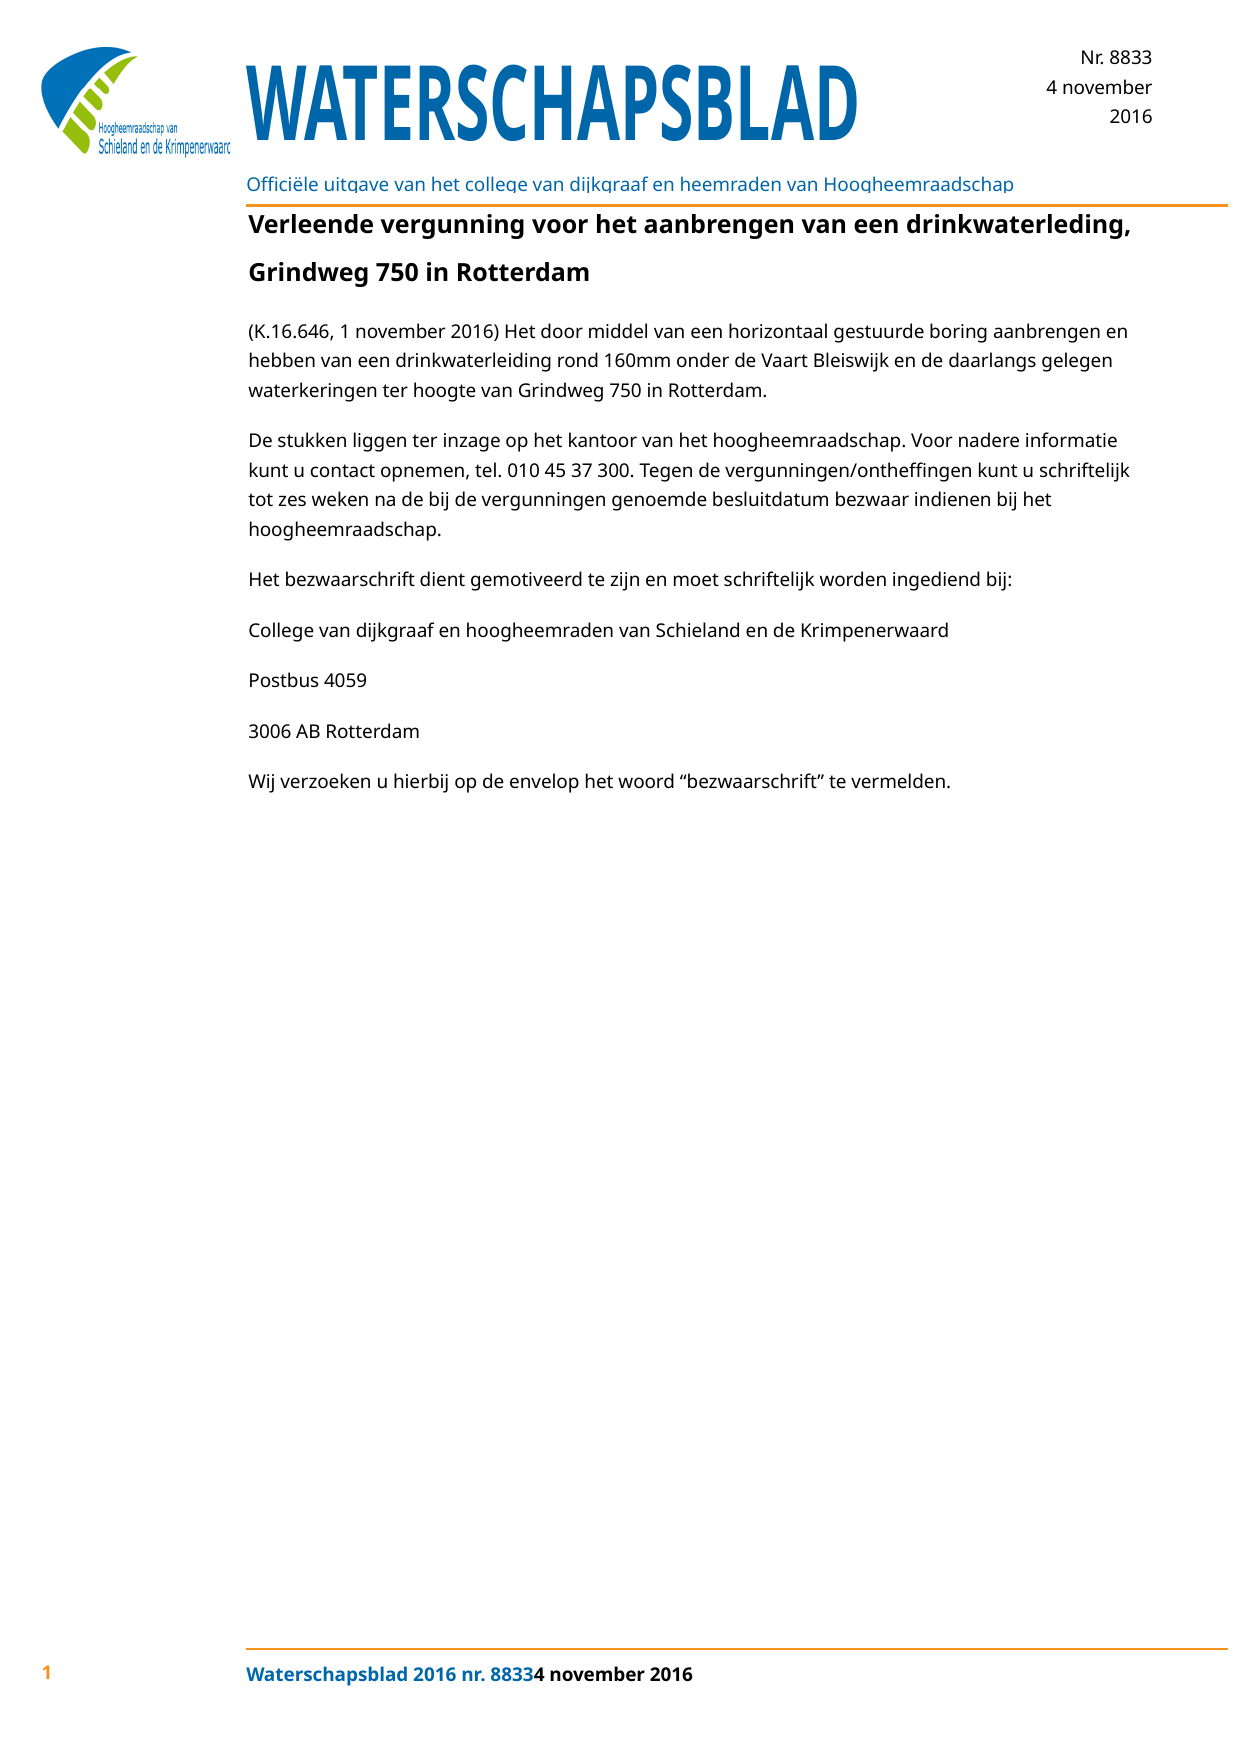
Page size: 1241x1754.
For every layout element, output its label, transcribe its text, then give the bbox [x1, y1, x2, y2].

text (K.16.646, 1 november 2016) Het door middel van een horizontaal gestuurde boring aanbrengen en hebben van een drinkwaterleiding rond 160mm onder de Vaart Bleiswijk en de daarlangs gelegen waterkeringen ter hoogte van Grindweg 750 in Rotterdam. [248, 318, 1152, 403]
text 3006 AB Rotterdam [248, 718, 1152, 744]
text Verleende vergunning voor het aanbrengen van een drinkwaterleding, Grindweg 750 in Rotterdam [248, 207, 1152, 288]
text Postbus 4059 [248, 667, 1152, 693]
text De stukken liggen ter inzage op het kantoor van het hoogheemraadschap. Voor nadere informatie kunt u contact opnemen, tel. 010 45 37 300. Tegen de vergunningen/ontheffingen kunt u schriftelijk tot zes weken na de bij de vergunningen genoemde besluitdatum bezwaar indienen bij het hoogheemraadschap. [248, 427, 1152, 542]
picture [41, 47, 231, 172]
text Het bezwaarschrift dient gemotiveerd te zijn en moet schriftelijk worden ingediend bij: [248, 567, 1152, 592]
text Wij verzoeken u hierbij op de envelop het woord “bezwaarschrift” te vermelden. [248, 768, 1152, 794]
text College van dijkgraaf en hoogheemraden van Schieland en de Krimpenerwaard [248, 617, 1152, 643]
